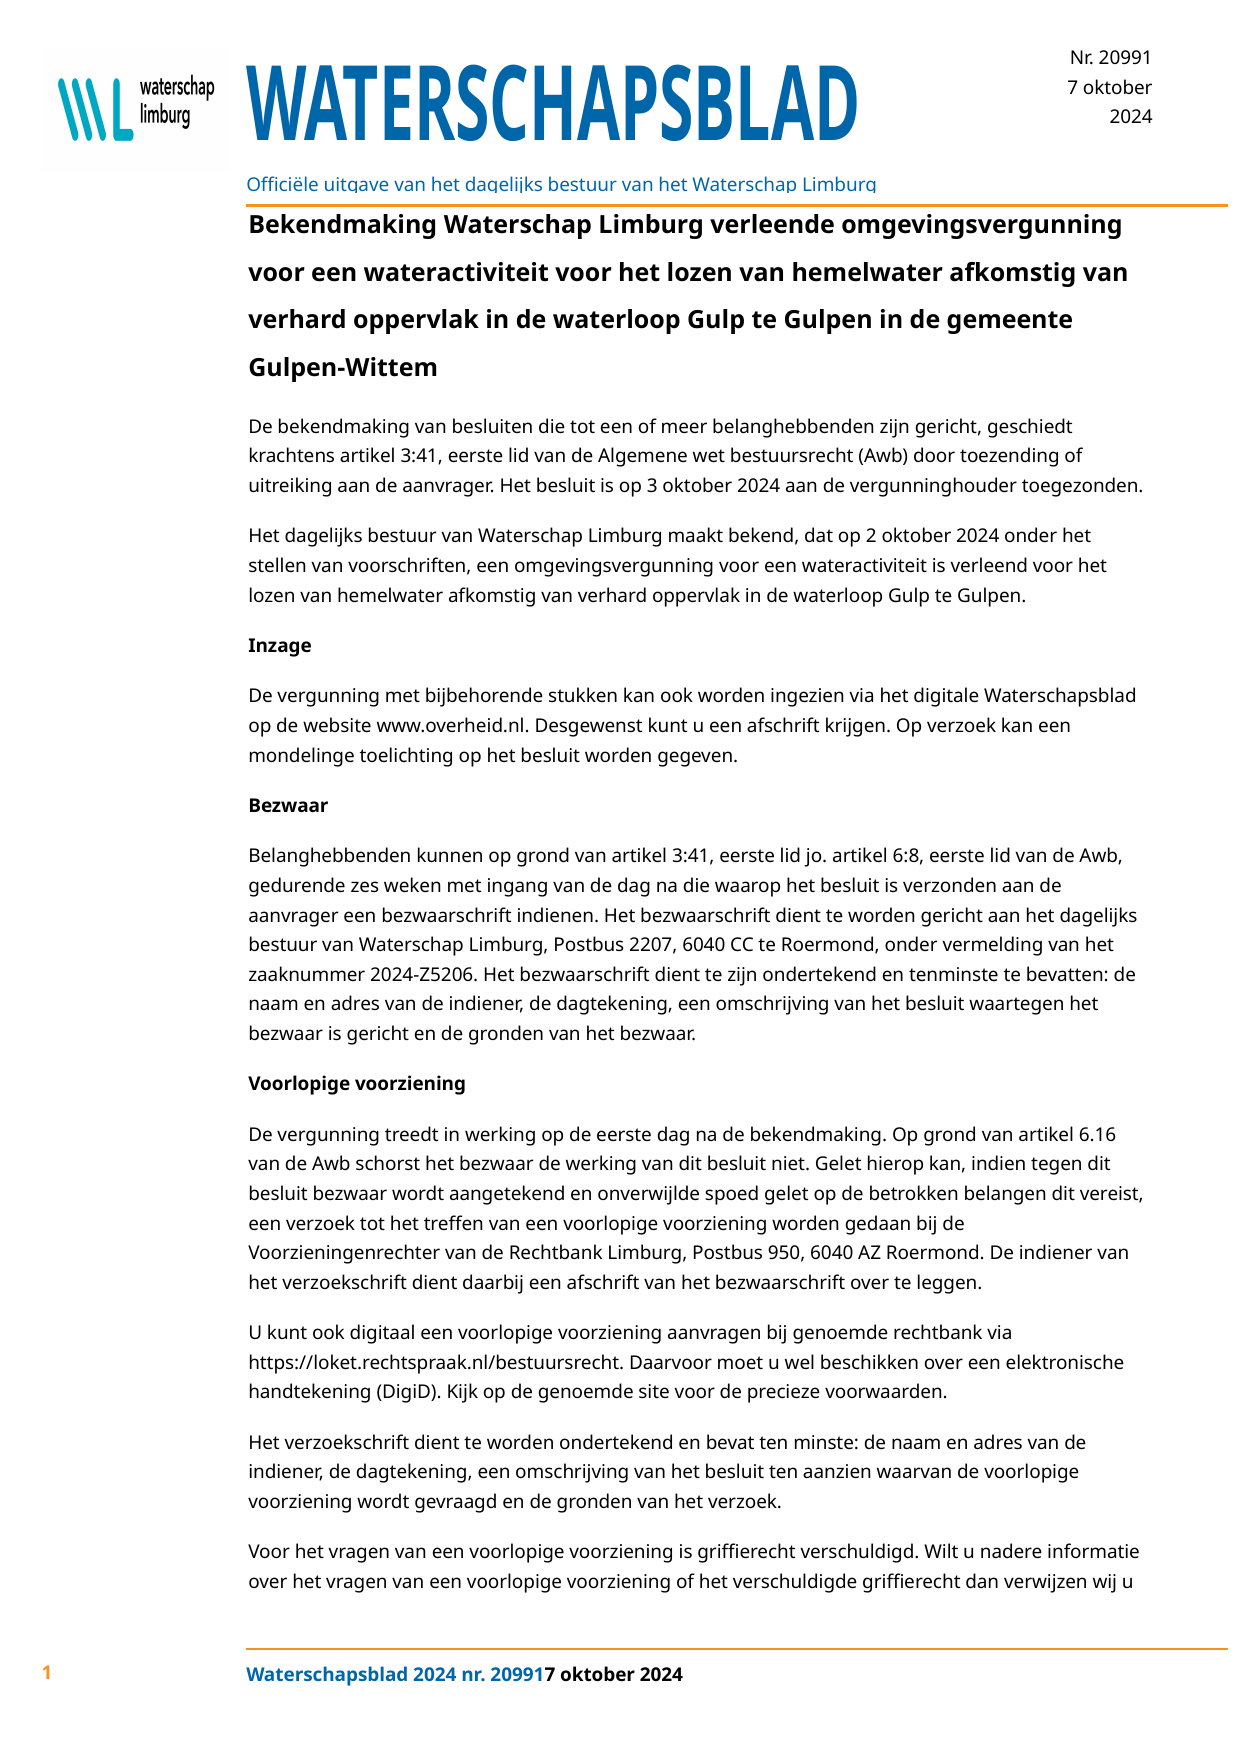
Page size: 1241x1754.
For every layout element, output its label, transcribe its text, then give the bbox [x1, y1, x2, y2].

picture [41, 47, 231, 172]
text U kunt ook digitaal een voorlopige voorziening aanvragen bij genoemde rechtbank via https://loket.rechtspraak.nl/bestuursrecht. Daarvoor moet u wel beschikken over een elektronische handtekening (DigiD). Kijk op de genoemde site voor de precieze voorwaarden. [248, 1319, 1152, 1404]
text De vergunning treedt in werking op de eerste dag na de bekendmaking. Op grond van artikel 6.16 van de Awb schorst het bezwaar de werking van dit besluit niet. Gelet hierop kan, indien tegen dit besluit bezwaar wordt aangetekend en onverwijlde spoed gelet op de betrokken belangen dit vereist, een verzoek tot het treffen van een voorlopige voorziening worden gedaan bij de Voorzieningenrechter van de Rechtbank Limburg, Postbus 950, 6040 AZ Roermond. De indiener van het verzoekschrift dient daarbij een afschrift van het bezwaarschrift over te leggen. [248, 1121, 1152, 1295]
text De bekendmaking van besluiten die tot een of meer belanghebbenden zijn gericht, geschiedt krachtens artikel 3:41, eerste lid van de Algemene wet bestuursrecht (Awb) door toezending of uitreiking aan de aanvrager. Het besluit is op 3 oktober 2024 aan de vergunninghouder toegezonden. [248, 413, 1152, 498]
text Belanghebbenden kunnen op grond van artikel 3:41, eerste lid jo. artikel 6:8, eerste lid van de Awb, gedurende zes weken met ingang van de dag na die waarop het besluit is verzonden aan de aanvrager een bezwaarschrift indienen. Het bezwaarschrift dient te worden gericht aan het dagelijks bestuur van Waterschap Limburg, Postbus 2207, 6040 CC te Roermond, onder vermelding van het zaaknummer 2024-Z5206. Het bezwaarschrift dient te zijn ondertekend en tenminste te bevatten: de naam en adres van de indiener, de dagtekening, een omschrijving van het besluit waartegen het bezwaar is gericht en de gronden van het bezwaar. [248, 843, 1152, 1046]
text Bekendmaking Waterschap Limburg verleende omgevingsvergunning voor een wateractiviteit voor het lozen van hemelwater afkomstig van verhard oppervlak in de waterloop Gulp te Gulpen in de gemeente Gulpen-Wittem [248, 207, 1152, 384]
text De vergunning met bijbehorende stukken kan ook worden ingezien via het digitale Waterschapsblad op de website www.overheid.nl. Desgewenst kunt u een afschrift krijgen. Op verzoek kan een mondelinge toelichting op het besluit worden gegeven. [248, 683, 1152, 768]
text Bezwaar [248, 792, 1152, 818]
text Voor het vragen van een voorlopige voorziening is griffierecht verschuldigd. Wilt u nadere informatie over het vragen van een voorlopige voorziening of het verschuldigde griffierecht dan verwijzen wij u [248, 1538, 1152, 1594]
text Inzage [248, 632, 1152, 658]
text Het verzoekschrift dient te worden ondertekend en bevat ten minste: de naam en adres van de indiener, de dagtekening, een omschrijving van het besluit ten aanzien waarvan de voorlopige voorziening wordt gevraagd en de gronden van het verzoek. [248, 1429, 1152, 1514]
text Voorlopige voorziening [248, 1071, 1152, 1096]
text Het dagelijks bestuur van Waterschap Limburg maakt bekend, dat op 2 oktober 2024 onder het stellen van voorschriften, een omgevingsvergunning voor een wateractiviteit is verleend voor het lozen van hemelwater afkomstig van verhard oppervlak in de waterloop Gulp te Gulpen. [248, 523, 1152, 608]
